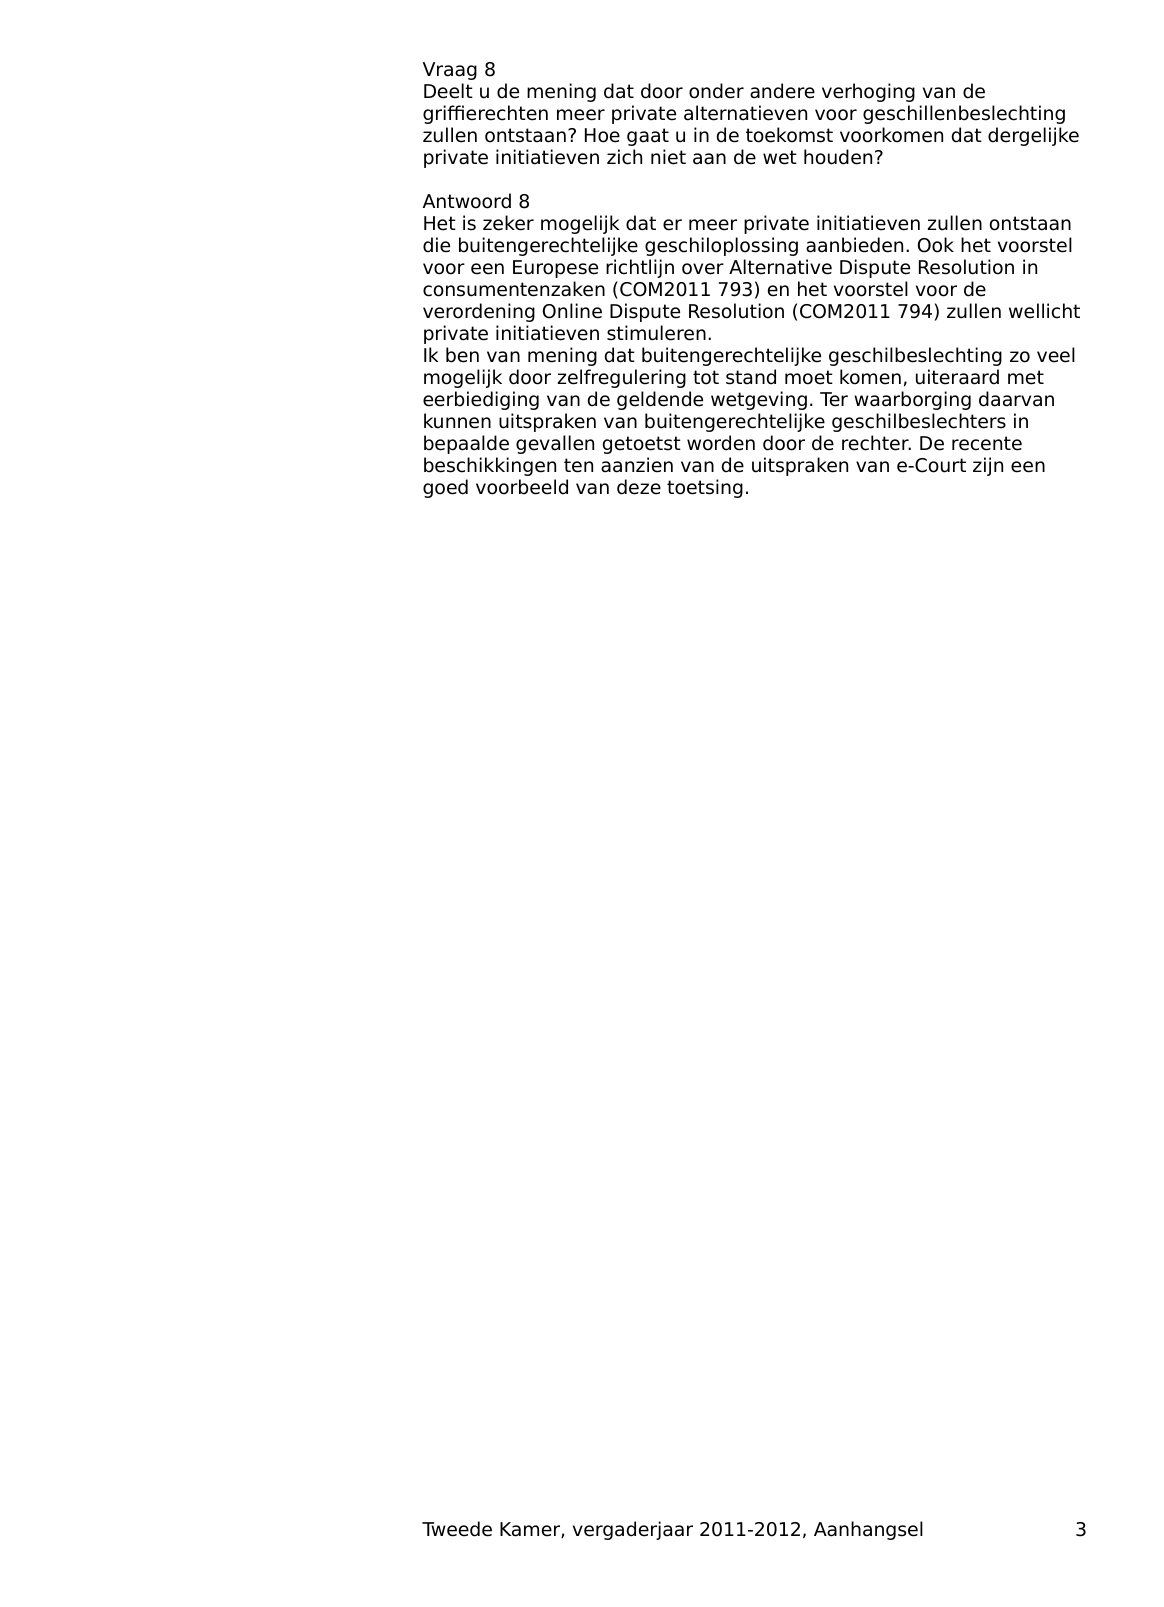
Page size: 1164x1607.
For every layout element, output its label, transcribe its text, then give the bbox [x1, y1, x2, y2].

text Vraag 8 [422, 59, 1087, 81]
text Het is zeker mogelijk dat er meer private initiatieven zullen ontstaan die buitengerechtelijke geschiloplossing aanbieden. Ook het voorstel voor een Europese richtlijn over Alternative Dispute Resolution in consumentenzaken (COM2011 793) en het voorstel voor de verordening Online Dispute Resolution (COM2011 794) zullen wellicht private initiatieven stimuleren. [422, 213, 1087, 345]
text Ik ben van mening dat buitengerechtelijke geschilbeslechting zo veel mogelijk door zelfregulering tot stand moet komen, uiteraard met eerbiediging van de geldende wetgeving. Ter waarborging daarvan kunnen uitspraken van buitengerechtelijke geschilbeslechters in bepaalde gevallen getoetst worden door de rechter. De recente beschikkingen ten aanzien van de uitspraken van e-Court zijn een goed voorbeeld van deze toetsing. [422, 345, 1087, 499]
text Deelt u de mening dat door onder andere verhoging van de griffierechten meer private alternatieven voor geschillenbeslechting zullen ontstaan? Hoe gaat u in de toekomst voorkomen dat dergelijke private initiatieven zich niet aan de wet houden? [422, 81, 1087, 169]
text Antwoord 8 [422, 191, 1087, 213]
